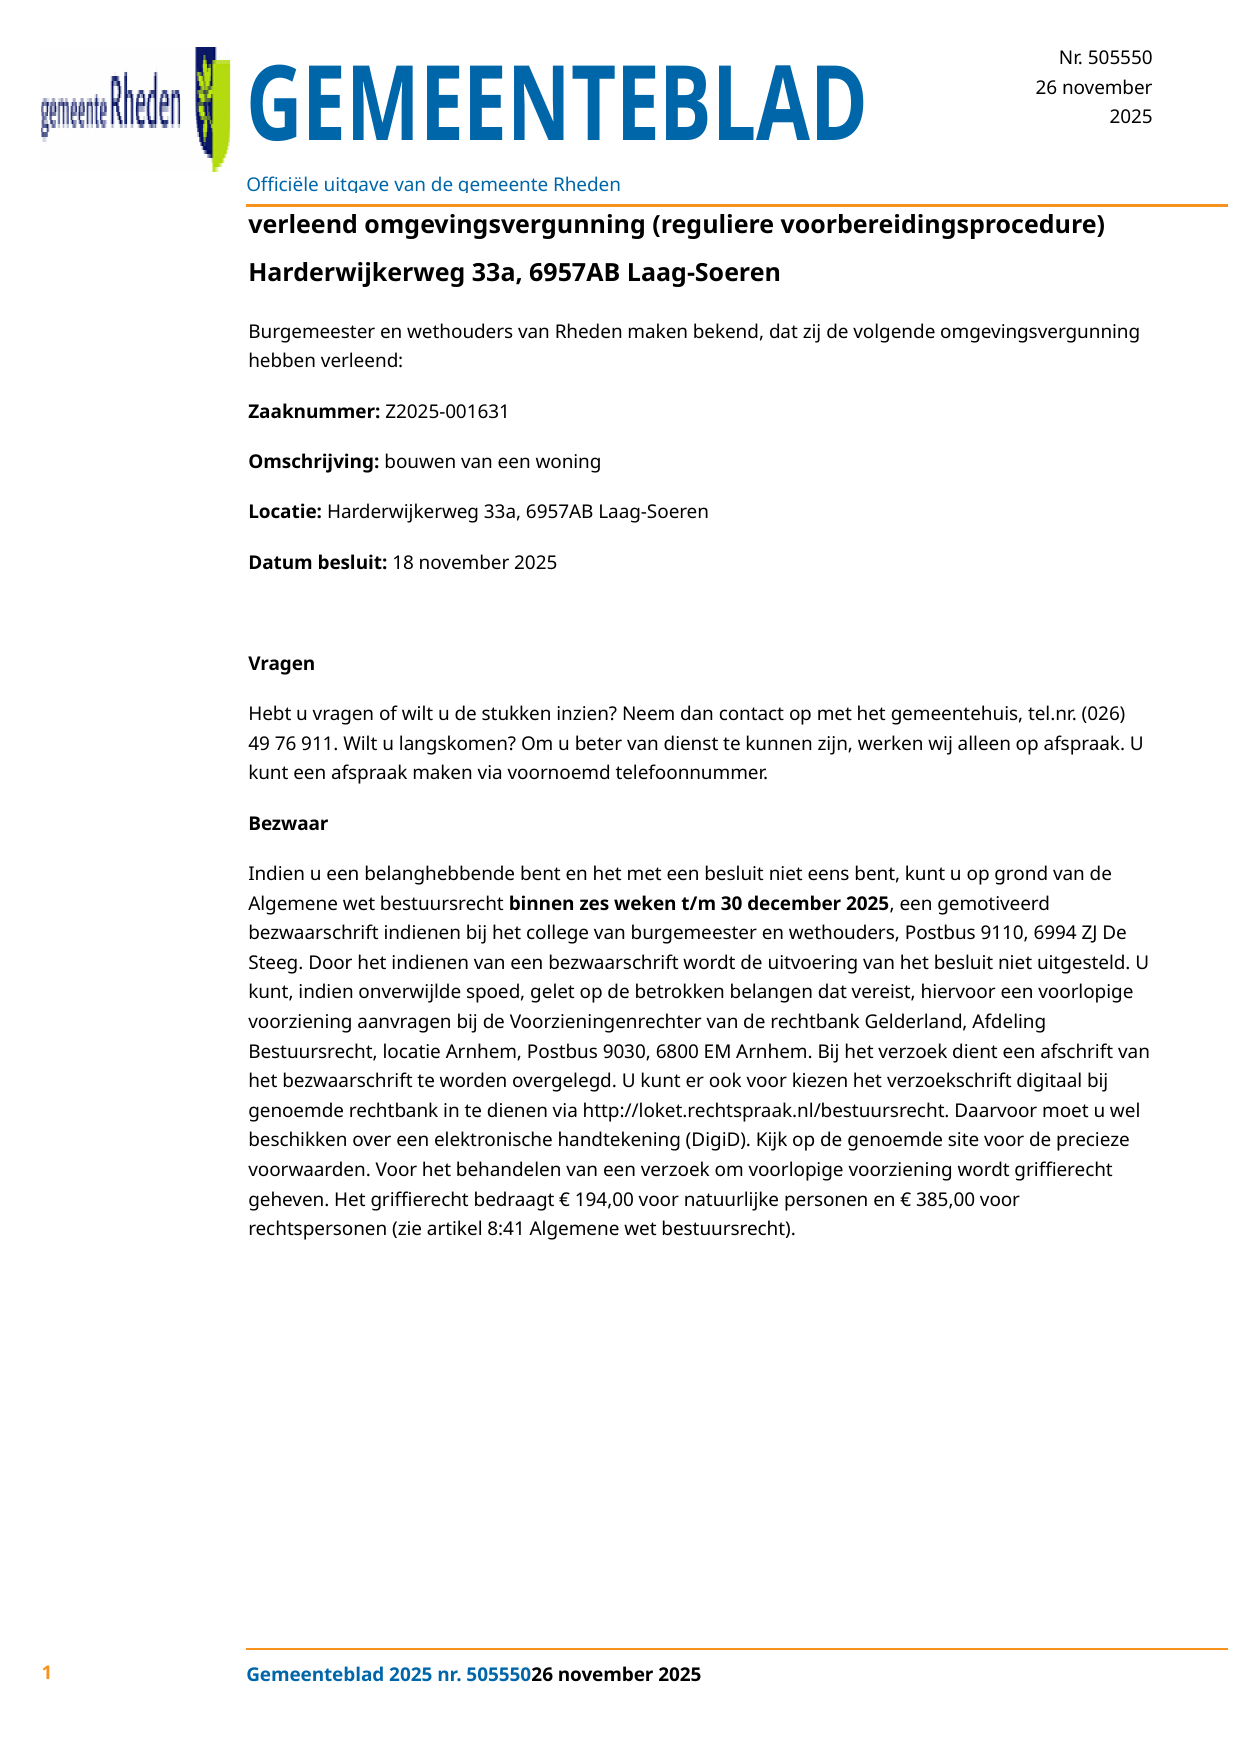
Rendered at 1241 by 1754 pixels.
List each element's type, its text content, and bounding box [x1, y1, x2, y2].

text Locatie: Harderwijkerweg 33a, 6957AB Laag-Soeren [248, 499, 1152, 524]
text Bezwaar [248, 810, 1152, 836]
text Datum besluit: 18 november 2025 [248, 549, 1152, 575]
text verleend omgevingsvergunning (reguliere voorbereidingsprocedure) Harderwijkerweg 33a, 6957AB Laag-Soeren [248, 207, 1152, 288]
text Zaaknummer: Z2025-001631 [248, 398, 1152, 424]
picture [41, 47, 231, 172]
text Omschrijving: bouwen van een woning [248, 448, 1152, 474]
text Vragen [248, 650, 1152, 676]
text Indien u een belanghebbende bent en het met een besluit niet eens bent, kunt u op grond van de Algemene wet bestuursrecht binnen zes weken t/m 30 december 2025, een gemotiveerd bezwaarschrift indienen bij het college van burgemeester en wethouders, Postbus 9110, 6994 ZJ De Steeg. Door het indienen van een bezwaarschrift wordt de uitvoering van het besluit niet uitgesteld. U kunt, indien onverwijlde spoed, gelet op de betrokken belangen dat vereist, hiervoor een voorlopige voorziening aanvragen bij de Voorzieningenrechter van de rechtbank Gelderland, Afdeling Bestuursrecht, locatie Arnhem, Postbus 9030, 6800 EM Arnhem. Bij het verzoek dient een afschrift van het bezwaarschrift te worden overgelegd. U kunt er ook voor kiezen het verzoekschrift digitaal bij genoemde rechtbank in te dienen via http://loket.rechtspraak.nl/bestuursrecht. Daarvoor moet u wel beschikken over een elektronische handtekening (DigiD). Kijk op de genoemde site voor de precieze voorwaarden. Voor het behandelen van een verzoek om voorlopige voorziening wordt griffierecht geheven. Het griffierecht bedraagt € 194,00 voor natuurlijke personen en € 385,00 voor rechtspersonen (zie artikel 8:41 Algemene wet bestuursrecht). [248, 860, 1152, 1241]
text Hebt u vragen of wilt u de stukken inzien? Neem dan contact op met het gemeentehuis, tel.nr. (026) 49 76 911. Wilt u langskomen? Om u beter van dienst te kunnen zijn, werken wij alleen op afspraak. U kunt een afspraak maken via voornoemd telefoonnummer. [248, 700, 1152, 785]
text Burgemeester en wethouders van Rheden maken bekend, dat zij de volgende omgevingsvergunning hebben verleend: [248, 318, 1152, 373]
